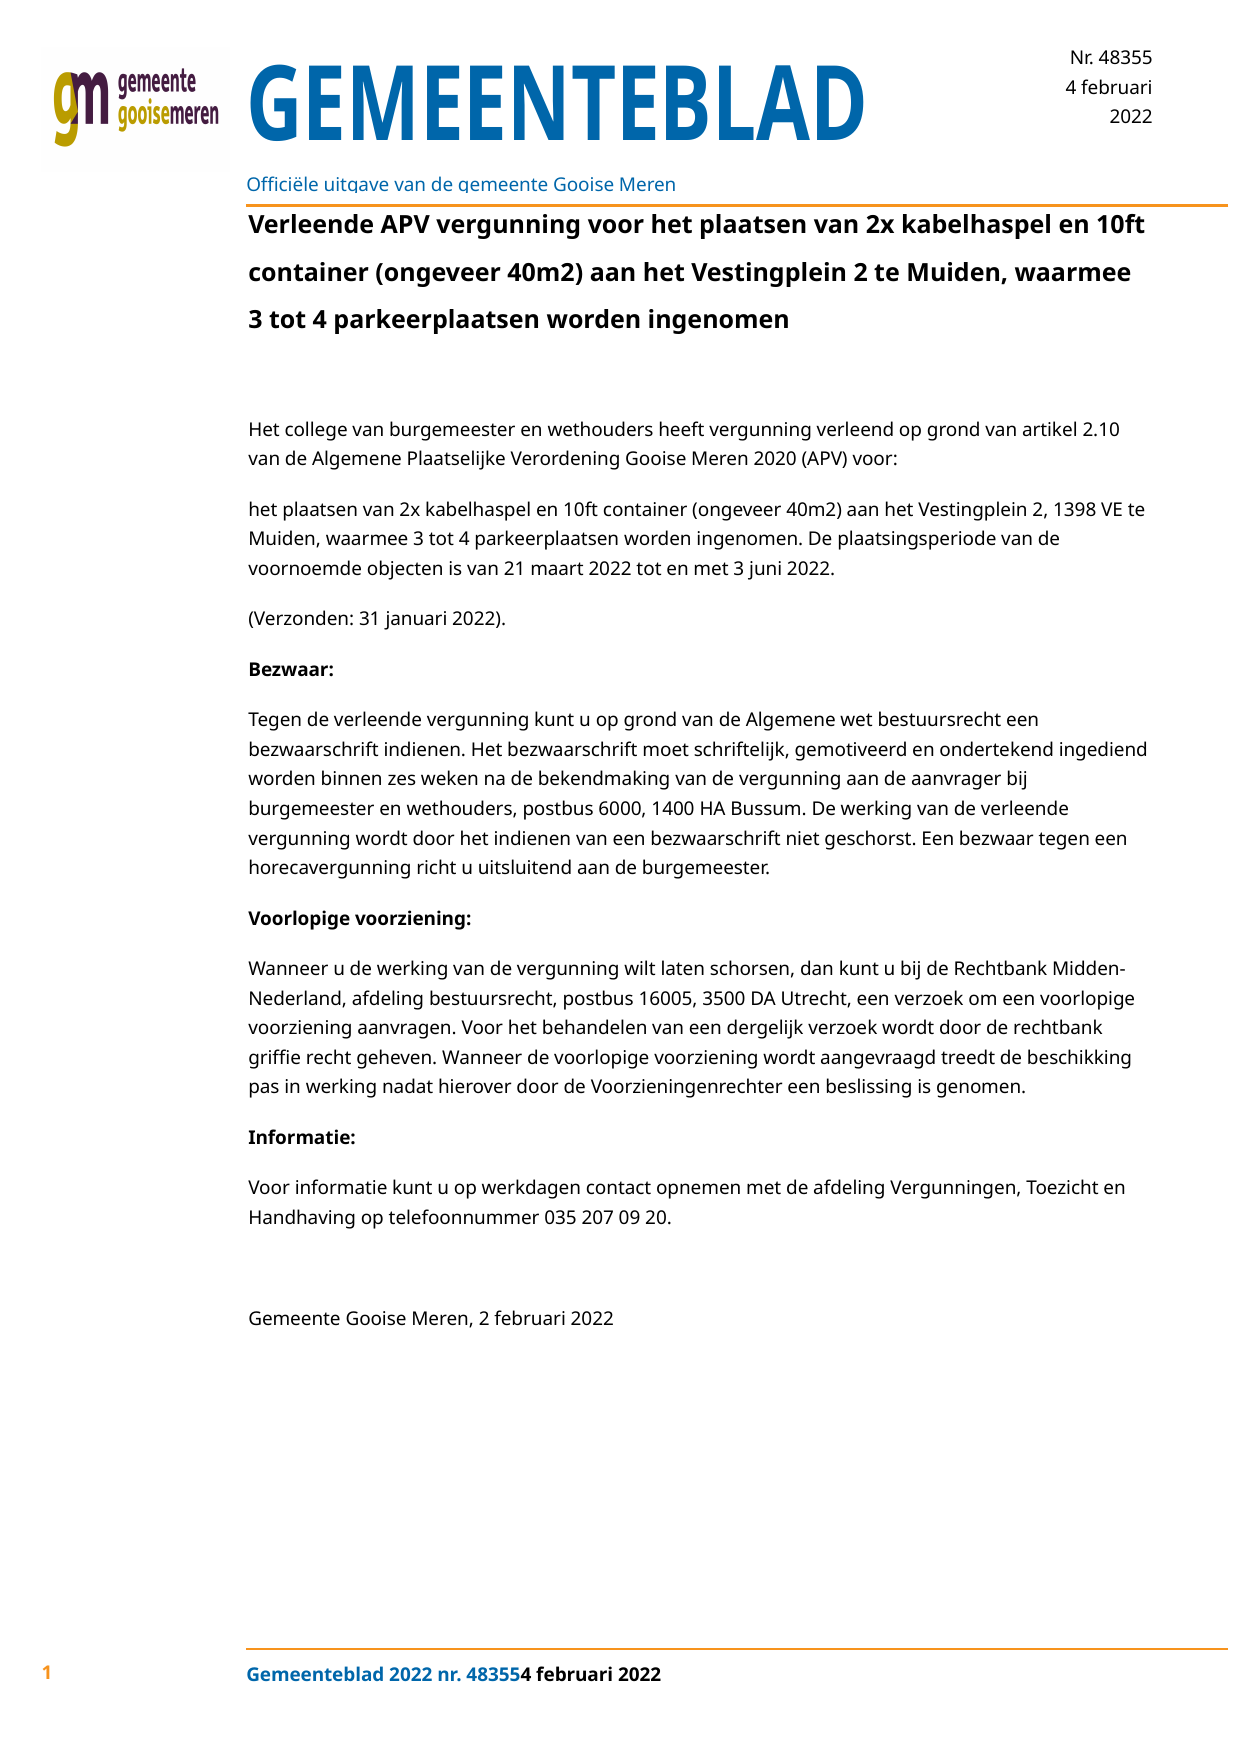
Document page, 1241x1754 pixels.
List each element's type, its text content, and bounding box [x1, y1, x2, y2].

text Verleende APV vergunning voor het plaatsen van 2x kabelhaspel en 10ft container (ongeveer 40m2) aan het Vestingplein 2 te Muiden, waarmee 3 tot 4 parkeerplaatsen worden ingenomen [248, 207, 1152, 336]
text Informatie: [248, 1124, 1152, 1149]
picture [41, 47, 231, 172]
text het plaatsen van 2x kabelhaspel en 10ft container (ongeveer 40m2) aan het Vestingplein 2, 1398 VE te Muiden, waarmee 3 tot 4 parkeerplaatsen worden ingenomen. De plaatsingsperiode van de voornoemde objecten is van 21 maart 2022 tot en met 3 juni 2022. [248, 496, 1152, 581]
text Gemeente Gooise Meren, 2 februari 2022 [248, 1305, 1152, 1330]
text Bezwaar: [248, 656, 1152, 682]
text Het college van burgemeester en wethouders heeft vergunning verleend op grond van artikel 2.10 van de Algemene Plaatselijke Verordening Gooise Meren 2020 (APV) voor: [248, 416, 1152, 471]
text Wanneer u de werking van de vergunning wilt laten schorsen, dan kunt u bij de Rechtbank Midden-Nederland, afdeling bestuursrecht, postbus 16005, 3500 DA Utrecht, een verzoek om een voorlopige voorziening aanvragen. Voor het behandelen van een dergelijk verzoek wordt door de rechtbank griffie recht geheven. Wanneer de voorlopige voorziening wordt aangevraagd treedt de beschikking pas in werking nadat hierover door de Voorzieningenrechter een beslissing is genomen. [248, 955, 1152, 1099]
text Voorlopige voorziening: [248, 905, 1152, 930]
text (Verzonden: 31 januari 2022). [248, 606, 1152, 631]
text Tegen de verleende vergunning kunt u op grond van de Algemene wet bestuursrecht een bezwaarschrift indienen. Het bezwaarschrift moet schriftelijk, gemotiveerd en ondertekend ingediend worden binnen zes weken na de bekendmaking van de vergunning aan de aanvrager bij burgemeester en wethouders, postbus 6000, 1400 HA Bussum. De werking van de verleende vergunning wordt door het indienen van een bezwaarschrift niet geschorst. Een bezwaar tegen een horecavergunning richt u uitsluitend aan de burgemeester. [248, 706, 1152, 880]
text Voor informatie kunt u op werkdagen contact opnemen met de afdeling Vergunningen, Toezicht en Handhaving op telefoonnummer 035 207 09 20. [248, 1174, 1152, 1229]
